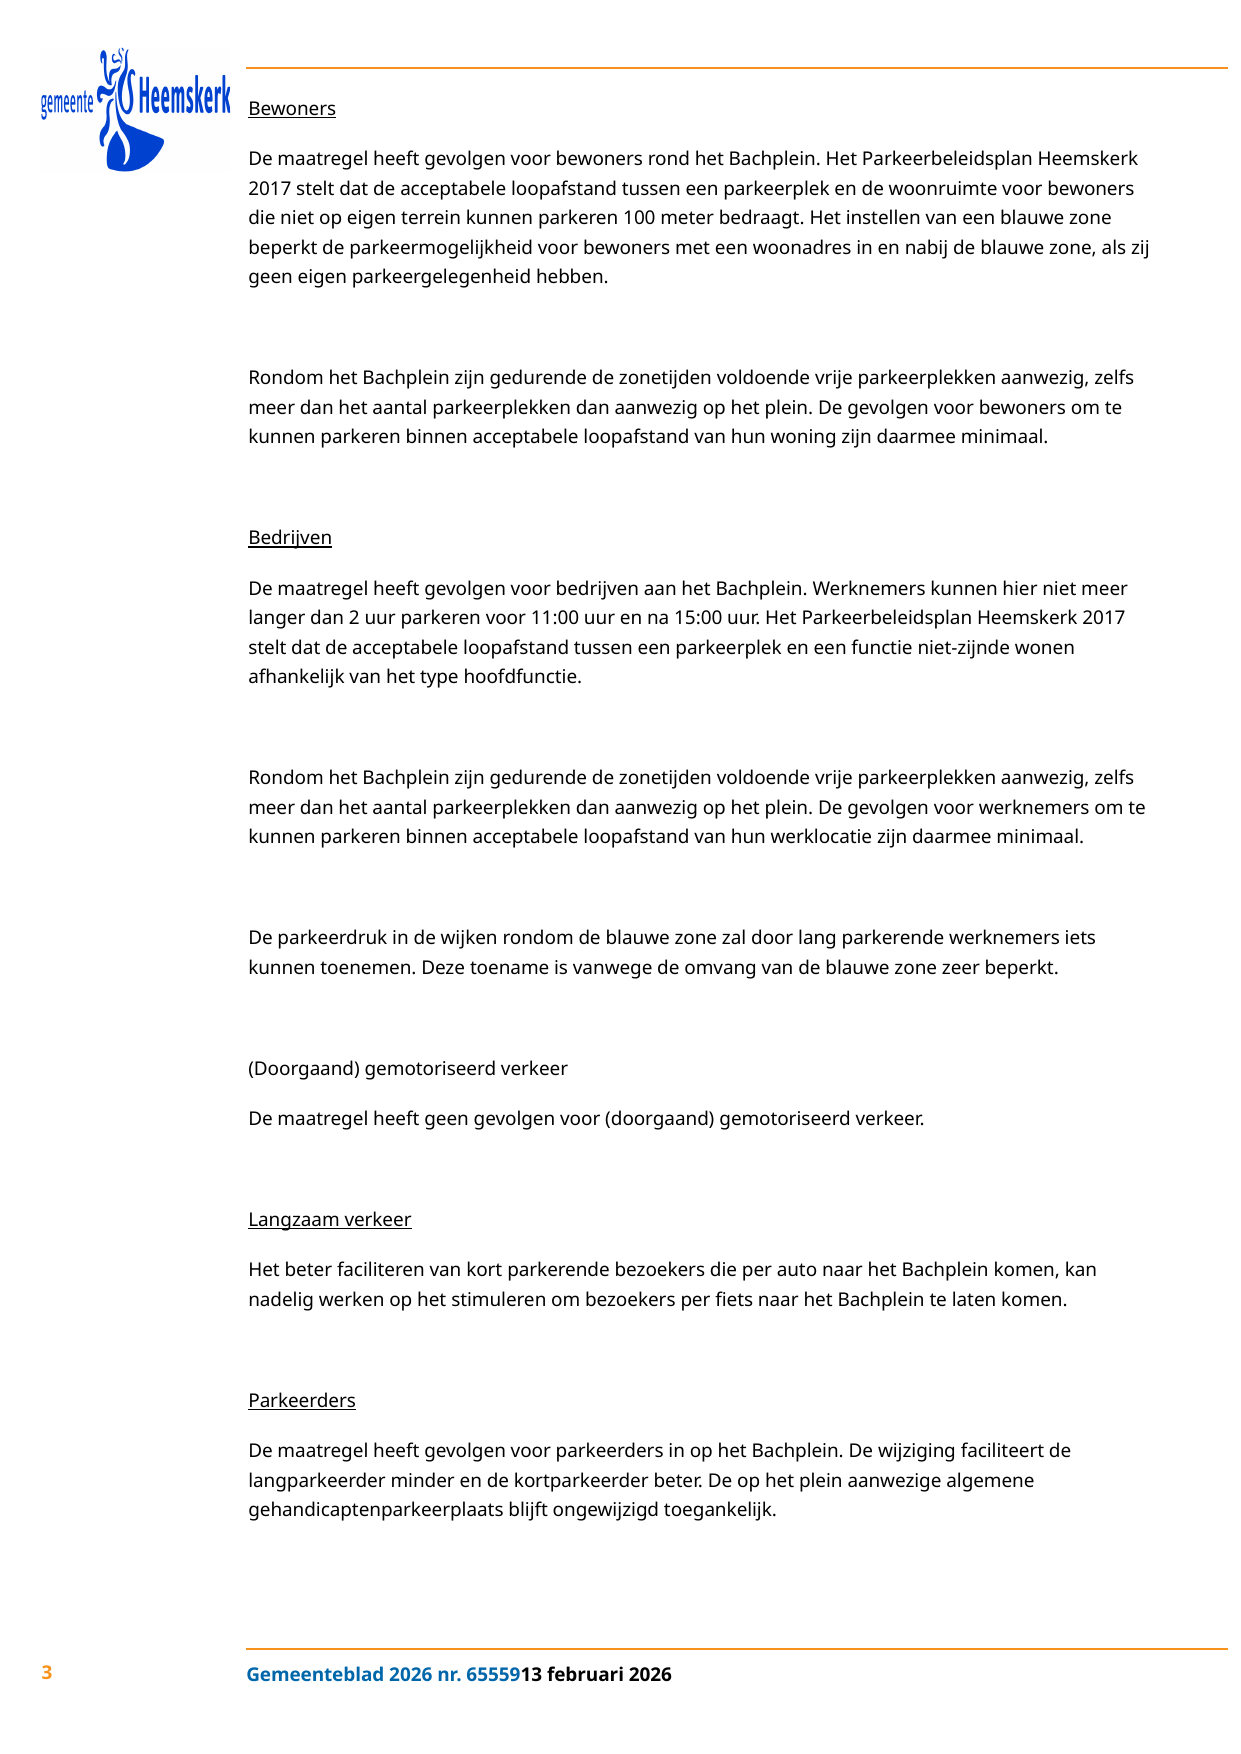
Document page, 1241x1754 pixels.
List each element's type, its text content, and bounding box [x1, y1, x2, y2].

picture [41, 47, 231, 172]
text Rondom het Bachplein zijn gedurende de zonetijden voldoende vrije parkeerplekken aanwezig, zelfs meer dan het aantal parkeerplekken dan aanwezig op het plein. De gevolgen voor werknemers om te kunnen parkeren binnen acceptabele loopafstand van hun werklocatie zijn daarmee minimaal. [248, 764, 1152, 849]
text Rondom het Bachplein zijn gedurende de zonetijden voldoende vrije parkeerplekken aanwezig, zelfs meer dan het aantal parkeerplekken dan aanwezig op het plein. De gevolgen voor bewoners om te kunnen parkeren binnen acceptabele loopafstand van hun woning zijn daarmee minimaal. [248, 364, 1152, 449]
text De maatregel heeft gevolgen voor parkeerders in op het Bachplein. De wijziging faciliteert de langparkeerder minder en de kortparkeerder beter. De op het plein aanwezige algemene gehandicaptenparkeerplaats blijft ongewijzigd toegankelijk. [248, 1437, 1152, 1522]
text (Doorgaand) gemotoriseerd verkeer [248, 1055, 1152, 1081]
text De parkeerdruk in de wijken rondom de blauwe zone zal door lang parkerende werknemers iets kunnen toenemen. Deze toename is vanwege de omvang van de blauwe zone zeer beperkt. [248, 924, 1152, 980]
text Parkeerders [248, 1387, 1152, 1413]
text De maatregel heeft gevolgen voor bedrijven aan het Bachplein. Werknemers kunnen hier niet meer langer dan 2 uur parkeren voor 11:00 uur en na 15:00 uur. Het Parkeerbeleidsplan Heemskerk 2017 stelt dat de acceptabele loopafstand tussen een parkeerplek en een functie niet-zijnde wonen afhankelijk van het type hoofdfunctie. [248, 575, 1152, 689]
text Langzaam verkeer [248, 1206, 1152, 1232]
text Bewoners [248, 95, 1152, 121]
text De maatregel heeft geen gevolgen voor (doorgaand) gemotoriseerd verkeer. [248, 1105, 1152, 1131]
text Het beter faciliteren van kort parkerende bezoekers die per auto naar het Bachplein komen, kan nadelig werken op het stimuleren om bezoekers per fiets naar het Bachplein te laten komen. [248, 1256, 1152, 1312]
text Bedrijven [248, 524, 1152, 550]
text De maatregel heeft gevolgen voor bewoners rond het Bachplein. Het Parkeerbeleidsplan Heemskerk 2017 stelt dat de acceptabele loopafstand tussen een parkeerplek en de woonruimte voor bewoners die niet op eigen terrein kunnen parkeren 100 meter bedraagt. Het instellen van een blauwe zone beperkt de parkeermogelijkheid voor bewoners met een woonadres in en nabij de blauwe zone, als zij geen eigen parkeergelegenheid hebben. [248, 145, 1152, 289]
